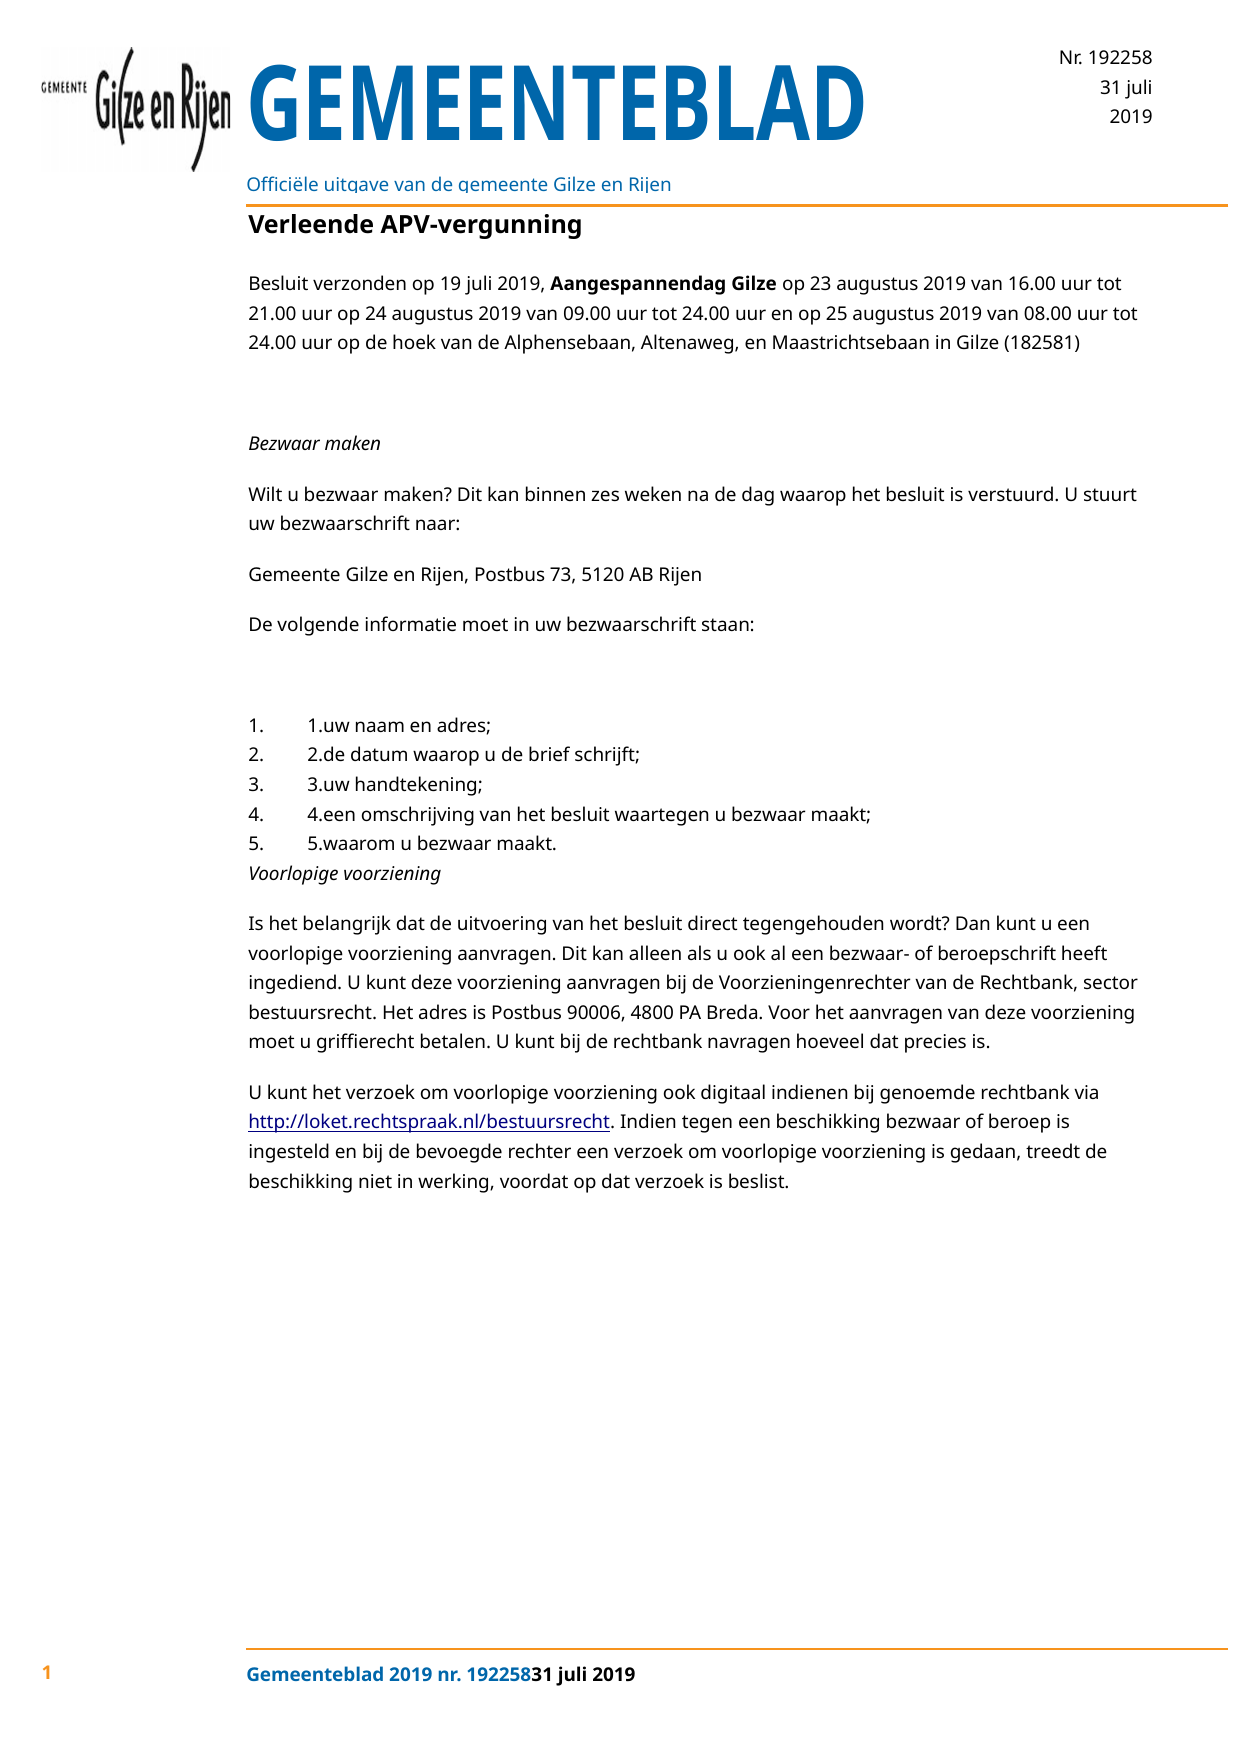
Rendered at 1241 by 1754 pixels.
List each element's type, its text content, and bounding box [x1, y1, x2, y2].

list 1.uw naam en adres; [248, 712, 1152, 738]
text Bezwaar maken [248, 430, 1152, 456]
text Is het belangrijk dat de uitvoering van het besluit direct tegengehouden wordt? Dan kunt u een voorlopige voorziening aanvragen. Dit kan alleen als u ook al een bezwaar- of beroepschrift heeft ingediend. U kunt deze voorziening aanvragen bij de Voorzieningenrechter van de Rechtbank, sector bestuursrecht. Het adres is Postbus 90006, 4800 PA Breda. Voor het aanvragen van deze voorziening moet u griffierecht betalen. U kunt bij de rechtbank navragen hoeveel dat precies is. [248, 910, 1152, 1054]
list 4.een omschrijving van het besluit waartegen u bezwaar maakt; [248, 801, 1152, 826]
picture [41, 47, 231, 172]
text Besluit verzonden op 19 juli 2019, Aangespannendag Gilze op 23 augustus 2019 van 16.00 uur tot 21.00 uur op 24 augustus 2019 van 09.00 uur tot 24.00 uur en op 25 augustus 2019 van 08.00 uur tot 24.00 uur op de hoek van de Alphensebaan, Altenaweg, en Maastrichtsebaan in Gilze (182581) [248, 270, 1152, 355]
text Gemeente Gilze en Rijen, Postbus 73, 5120 AB Rijen [248, 561, 1152, 586]
list 3.uw handtekening; [248, 771, 1152, 797]
text Verleende APV-vergunning [248, 207, 1152, 241]
text De volgende informatie moet in uw bezwaarschrift staan: [248, 611, 1152, 637]
text U kunt het verzoek om voorlopige voorziening ook digitaal indienen bij genoemde rechtbank via http://loket.rechtspraak.nl/bestuursrecht. Indien tegen een beschikking bezwaar of beroep is ingesteld en bij de bevoegde rechter een verzoek om voorlopige voorziening is gedaan, treedt de beschikking niet in werking, voordat op dat verzoek is beslist. [248, 1079, 1152, 1193]
list 2.de datum waarop u de brief schrijft; [248, 742, 1152, 767]
text Voorlopige voorziening [248, 860, 1152, 886]
text Wilt u bezwaar maken? Dit kan binnen zes weken na de dag waarop het besluit is verstuurd. U stuurt uw bezwaarschrift naar: [248, 481, 1152, 536]
list 5.waarom u bezwaar maakt. [248, 830, 1152, 856]
